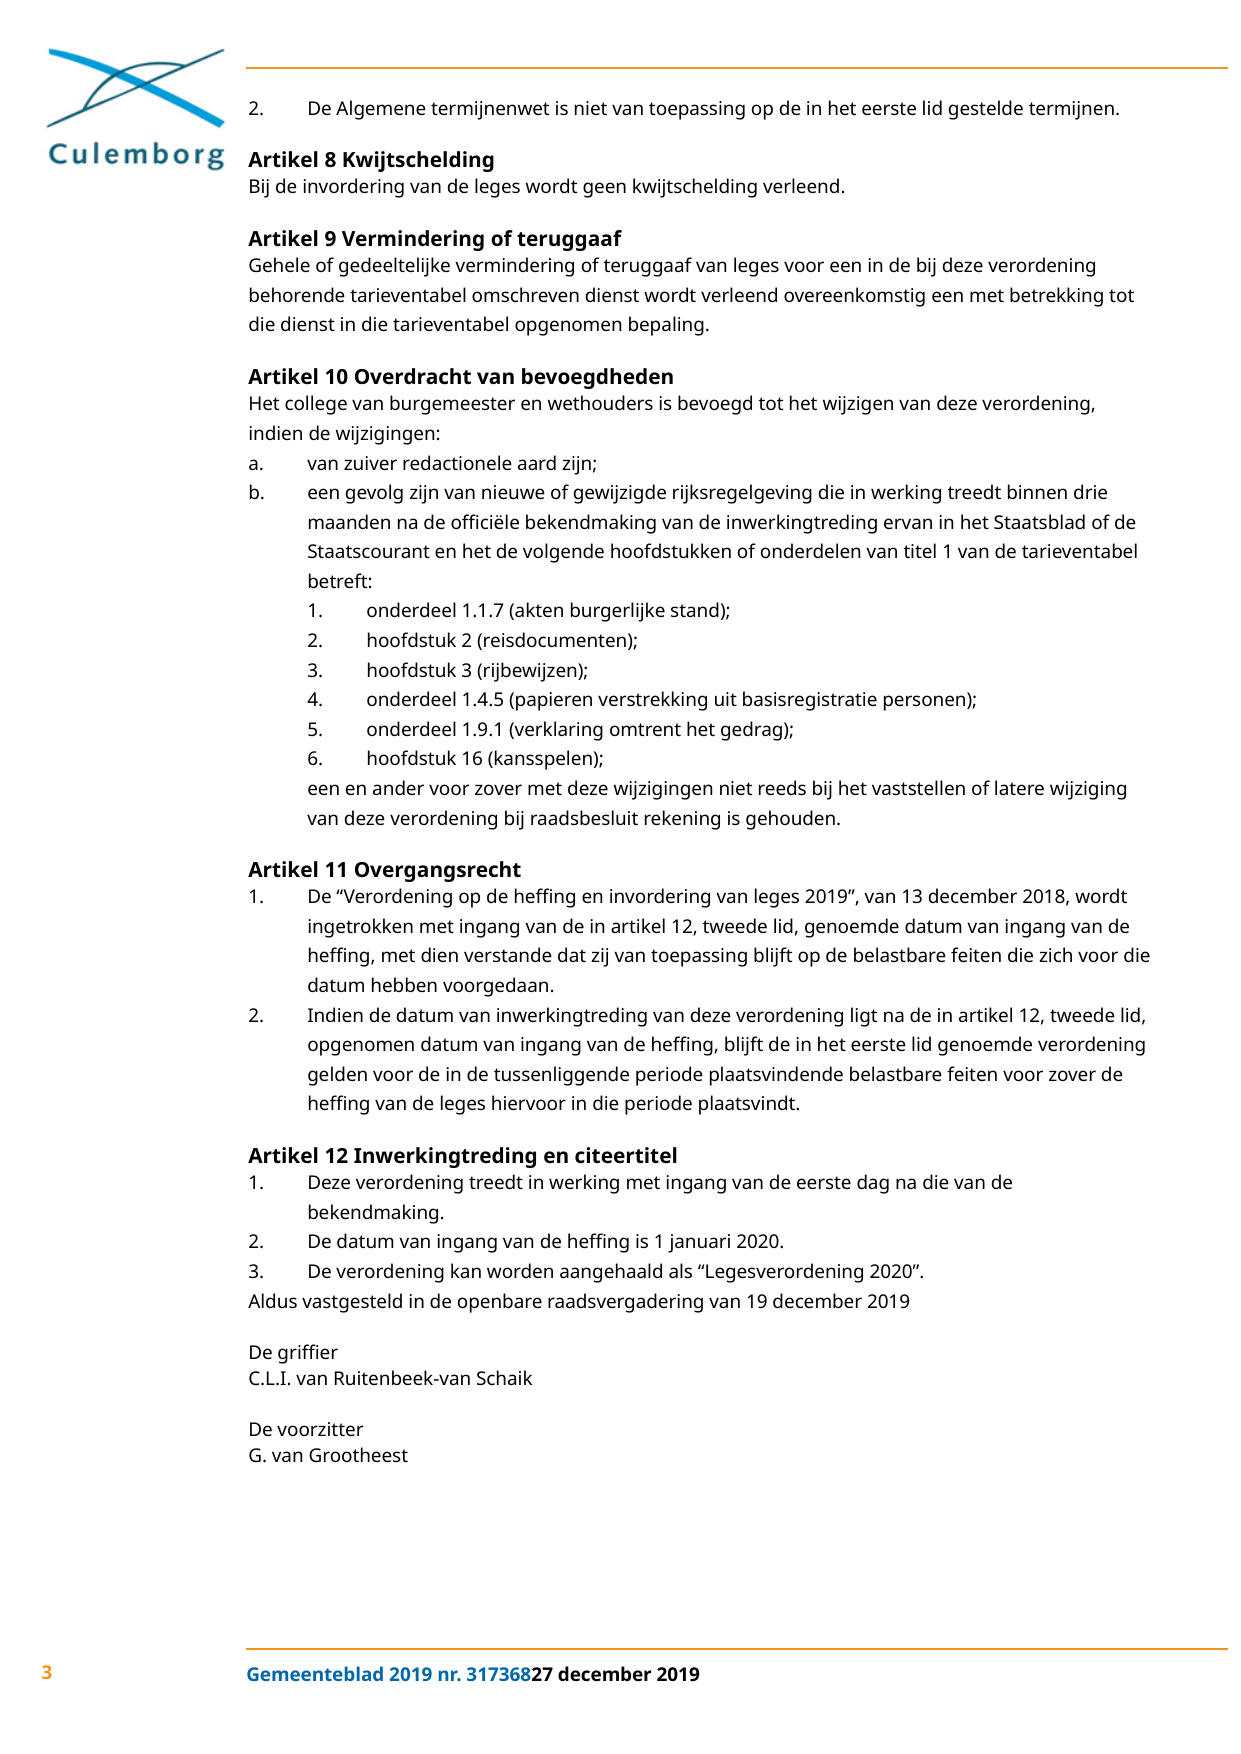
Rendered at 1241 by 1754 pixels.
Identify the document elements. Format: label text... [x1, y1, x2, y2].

text Artikel 12 Inwerkingtreding en citeertitel [248, 1141, 1152, 1169]
text Artikel 8 Kwijtschelding [248, 145, 1152, 174]
list De Algemene termijnenwet is niet van toepassing op de in het eerste lid gestelde termijnen. [248, 95, 1152, 121]
text G. van Grootheest [248, 1442, 1152, 1468]
text Gehele of gedeeltelijke vermindering of teruggaaf van leges voor een in de bij deze verordening behorende tarieventabel omschreven dienst wordt verleend overeenkomstig een met betrekking tot die dienst in die tarieventabel opgenomen bepaling. [248, 252, 1152, 337]
list Indien de datum van inwerkingtreding van deze verordening ligt na de in artikel 12, tweede lid, opgenomen datum van ingang van de heffing, blijft de in het eerste lid genoemde verordening gelden voor de in de tussenliggende periode plaatsvindende belastbare feiten voor zover de heffing van de leges hiervoor in die periode plaatsvindt. [248, 1002, 1152, 1116]
list hoofdstuk 2 (reisdocumenten); [307, 627, 1152, 653]
text Artikel 9 Vermindering of teruggaaf [248, 224, 1152, 252]
list onderdeel 1.4.5 (papieren verstrekking uit basisregistratie personen); [307, 686, 1152, 712]
list Deze verordening treedt in werking met ingang van de eerste dag na die van de bekendmaking. [248, 1169, 1152, 1225]
text Artikel 11 Overgangsrecht [248, 855, 1152, 883]
text De voorzitter [248, 1416, 1152, 1442]
list De “Verordening op de heffing en invordering van leges 2019”, van 13 december 2018, wordt ingetrokken met ingang van de in artikel 12, tweede lid, genoemde datum van ingang van de heffing, met dien verstande dat zij van toepassing blijft op de belastbare feiten die zich voor die datum hebben voorgedaan. [248, 883, 1152, 998]
list De verordening kan worden aangehaald als “Legesverordening 2020”. [248, 1258, 1152, 1284]
list hoofdstuk 16 (kansspelen); [307, 746, 1152, 771]
list onderdeel 1.1.7 (akten burgerlijke stand); [307, 598, 1152, 623]
text De griffier [248, 1339, 1152, 1365]
list hoofdstuk 3 (rijbewijzen); [307, 657, 1152, 682]
list een en ander voor zover met deze wijzigingen niet reeds bij het vaststellen of latere wijziging van deze verordening bij raadsbesluit rekening is gehouden. [248, 775, 1152, 830]
picture [41, 47, 231, 172]
list een gevolg zijn van nieuwe of gewijzigde rijksregelgeving die in werking treedt binnen drie maanden na de officiële bekendmaking van de inwerkingtreding ervan in het Staatsblad of de Staatscourant en het de volgende hoofdstukken of onderdelen van titel 1 van de tarieventabel betreft: [248, 479, 1152, 594]
list van zuiver redactionele aard zijn; [248, 450, 1152, 475]
text Bij de invordering van de leges wordt geen kwijtschelding verleend. [248, 174, 1152, 199]
text Artikel 10 Overdracht van bevoegdheden [248, 362, 1152, 391]
text Het college van burgemeester en wethouders is bevoegd tot het wijzigen van deze verordening, indien de wijzigingen: [248, 391, 1152, 446]
text C.L.I. van Ruitenbeek-van Schaik [248, 1365, 1152, 1391]
list De datum van ingang van de heffing is 1 januari 2020. [248, 1229, 1152, 1254]
list onderdeel 1.9.1 (verklaring omtrent het gedrag); [307, 716, 1152, 742]
text Aldus vastgesteld in de openbare raadsvergadering van 19 december 2019 [248, 1288, 1152, 1313]
